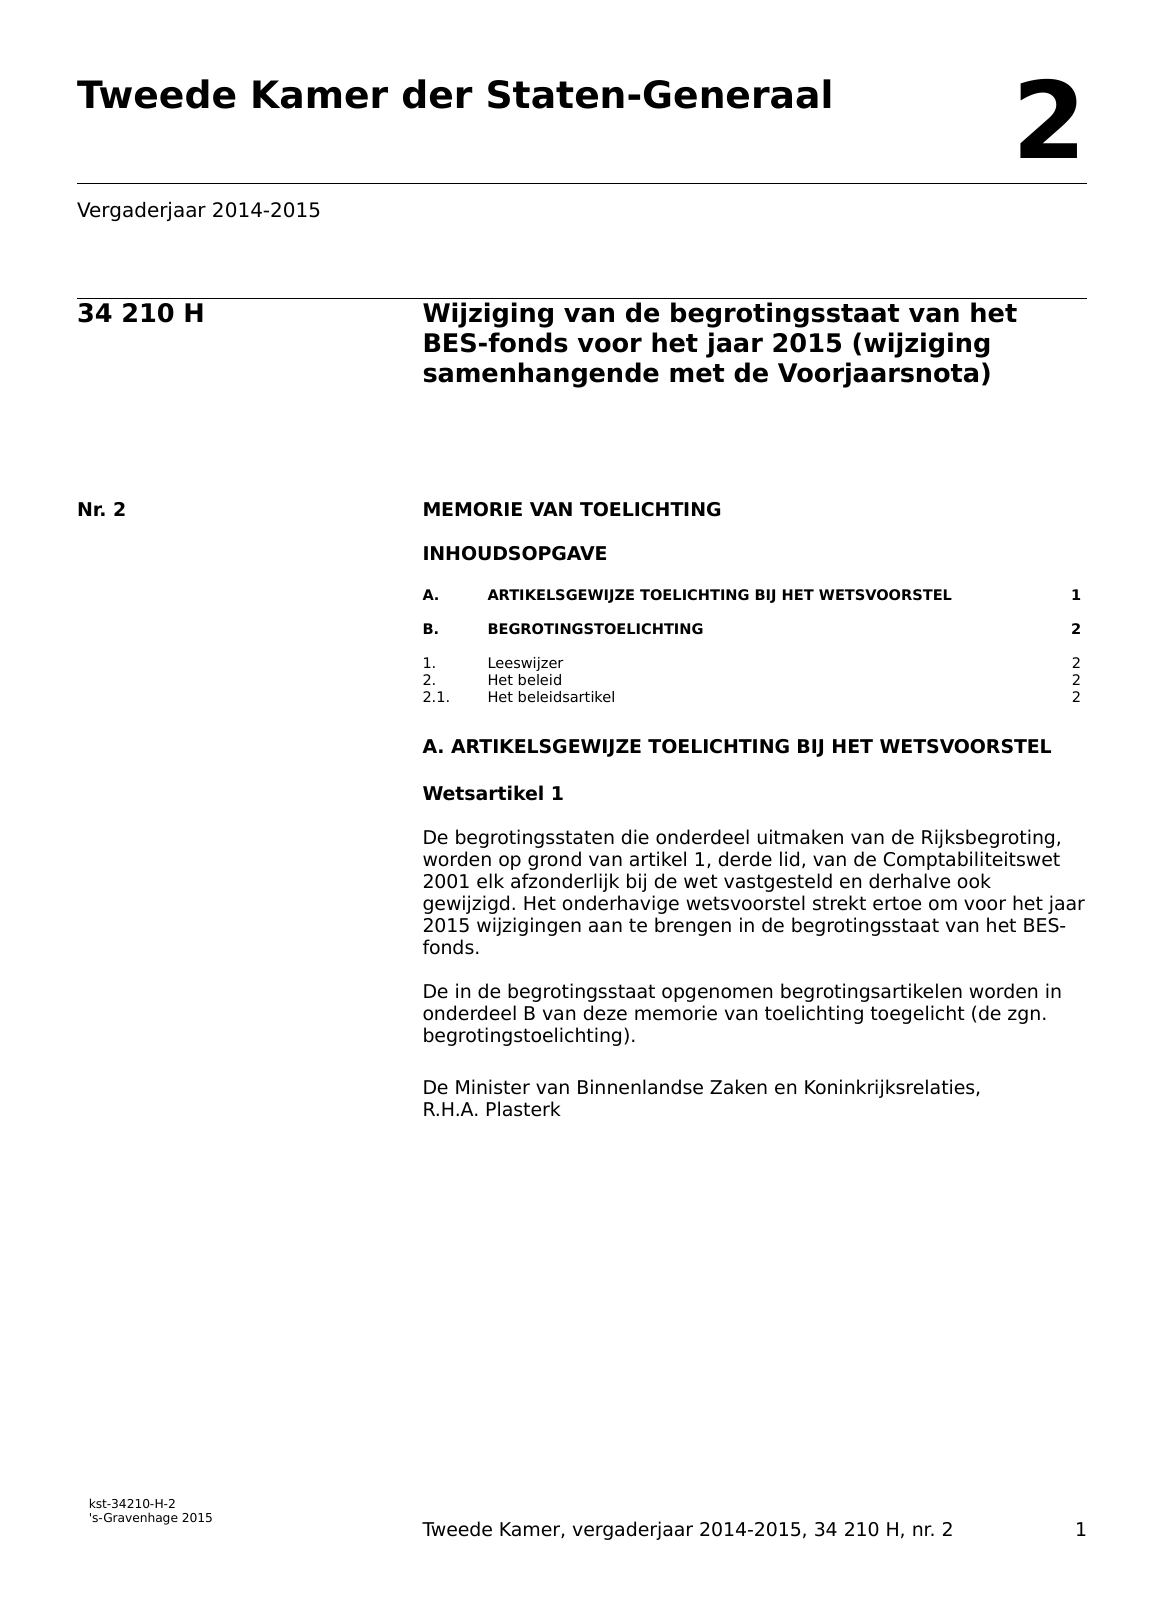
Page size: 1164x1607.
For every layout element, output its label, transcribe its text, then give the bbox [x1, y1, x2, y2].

table_cell [422, 638, 481, 655]
subtitle INHOUDSOPGAVE [422, 543, 1087, 565]
table_cell [1013, 604, 1087, 621]
table_cell Het beleid [481, 672, 1013, 689]
table_cell [481, 604, 1013, 621]
table_cell 2 [1013, 689, 1087, 706]
subtitle Wetsartikel 1 [422, 783, 1087, 805]
table_header ARTIKELSGEWIJZE TOELICHTING BIJ HET WETSVOORSTEL [481, 587, 1013, 604]
table_cell 2.1. [422, 689, 481, 706]
text De Minister van Binnenlandse Zaken en Koninkrijksrelaties, R.H.A. Plasterk [422, 1077, 1087, 1121]
table_header Tweede Kamer der Staten-Generaal [77, 59, 886, 183]
text kst-34210-H-2 [88, 1497, 323, 1511]
table_cell 2 [1013, 672, 1087, 689]
table_cell Leeswijzer [481, 655, 1013, 672]
table_cell Het beleidsartikel [481, 689, 1013, 706]
subtitle A. ARTIKELSGEWIJZE TOELICHTING BIJ HET WETSVOORSTEL [422, 736, 1087, 758]
subtitle 34 210 H Wijziging van de begrotingsstaat van het BES-fonds voor het jaar 2015 (wijziging samenhangende met de Voorjaarsnota) [77, 299, 1087, 388]
table_cell [481, 638, 1013, 655]
subtitle Nr. 2 MEMORIE VAN TOELICHTING [77, 499, 1087, 521]
text De in de begrotingsstaat opgenomen begrotingsartikelen worden in onderdeel B van deze memorie van toelichting toegelicht (de zgn. begrotingstoelichting). [422, 981, 1087, 1047]
table_header 1 [1013, 587, 1087, 604]
table_cell 2 [1013, 655, 1087, 672]
table_cell Vergaderjaar 2014-2015 [77, 184, 1087, 298]
table_cell 1. [422, 655, 481, 672]
text 's-Gravenhage 2015 [88, 1511, 323, 1525]
table_cell BEGROTINGSTOELICHTING [481, 621, 1013, 638]
table_cell [1013, 638, 1087, 655]
table_cell B. [422, 621, 481, 638]
table_cell [422, 604, 481, 621]
table_cell 2 [1013, 621, 1087, 638]
table_cell 2. [422, 672, 481, 689]
table_header 2 [886, 59, 1087, 183]
table_header A. [422, 587, 481, 604]
text De begrotingsstaten die onderdeel uitmaken van de Rijksbegroting, worden op grond van artikel 1, derde lid, van de Comptabiliteitswet 2001 elk afzonderlijk bij de wet vastgesteld en derhalve ook gewijzigd. Het onderhavige wetsvoorstel strekt ertoe om voor het jaar 2015 wijzigingen aan te brengen in de begrotingsstaat van het BES-fonds. [422, 827, 1087, 959]
